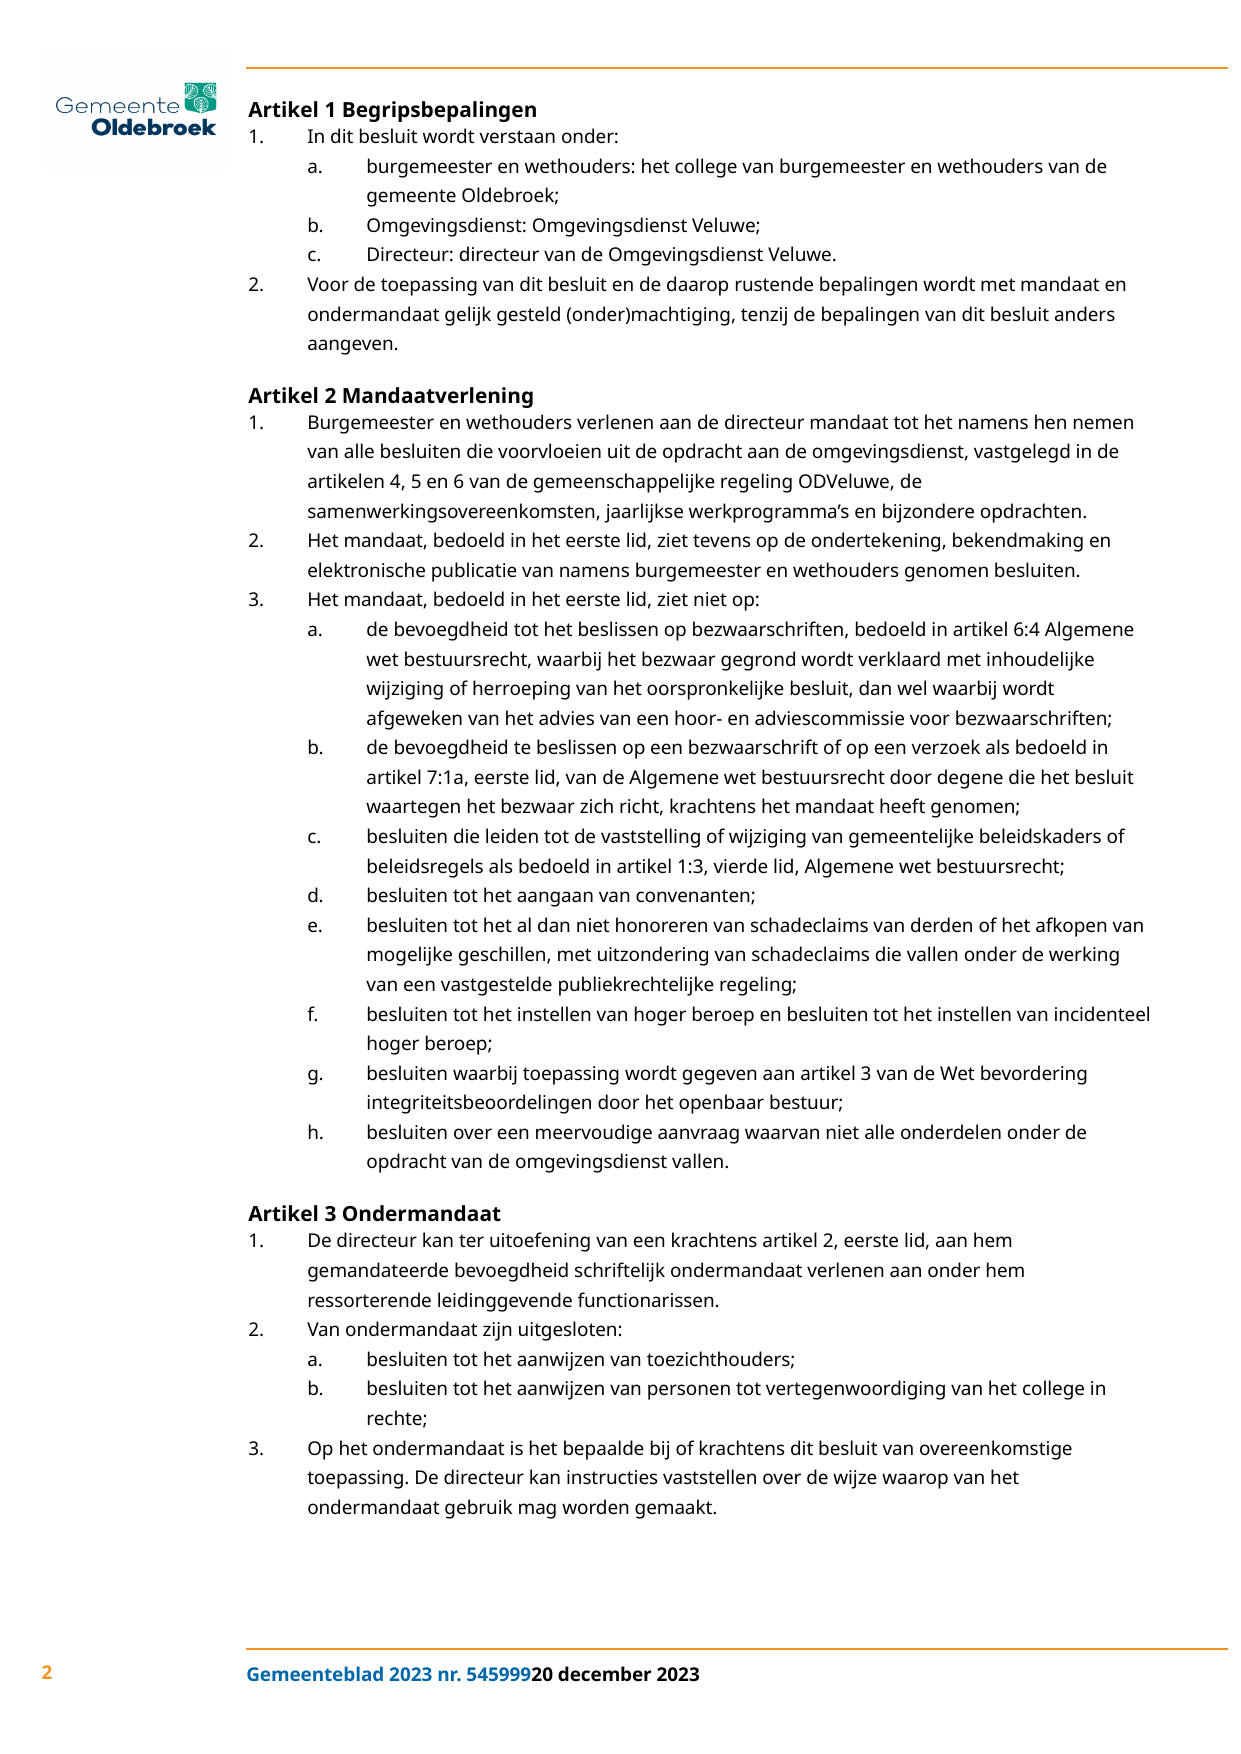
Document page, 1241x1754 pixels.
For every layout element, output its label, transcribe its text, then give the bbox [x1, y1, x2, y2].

list besluiten tot het al dan niet honoreren van schadeclaims van derden of het afkopen van mogelijke geschillen, met uitzondering van schadeclaims die vallen onder de werking van een vastgestelde publiekrechtelijke regeling; [307, 912, 1152, 997]
list besluiten tot het aanwijzen van toezichthouders; [307, 1346, 1152, 1372]
list de bevoegdheid tot het beslissen op bezwaarschriften, bedoeld in artikel 6:4 Algemene wet bestuursrecht, waarbij het bezwaar gegrond wordt verklaard met inhoudelijke wijziging of herroeping van het oorspronkelijke besluit, dan wel waarbij wordt afgeweken van het advies van een hoor- en adviescommissie voor bezwaarschriften; [307, 616, 1152, 731]
list burgemeester en wethouders: het college van burgemeester en wethouders van de gemeente Oldebroek; [307, 153, 1152, 208]
list Het mandaat, bedoeld in het eerste lid, ziet tevens op de ondertekening, bekendmaking en elektronische publicatie van namens burgemeester en wethouders genomen besluiten. [248, 527, 1152, 583]
list Directeur: directeur van de Omgevingsdienst Veluwe. [307, 242, 1152, 267]
list De directeur kan ter uitoefening van een krachtens artikel 2, eerste lid, aan hem gemandateerde bevoegdheid schriftelijk ondermandaat verlenen aan onder hem ressorterende leidinggevende functionarissen. [248, 1228, 1152, 1312]
list besluiten waarbij toepassing wordt gegeven aan artikel 3 van de Wet bevordering integriteitsbeoordelingen door het openbaar bestuur; [307, 1060, 1152, 1115]
list besluiten die leiden tot de vaststelling of wijziging van gemeentelijke beleidskaders of beleidsregels als bedoeld in artikel 1:3, vierde lid, Algemene wet bestuursrecht; [307, 823, 1152, 879]
list Het mandaat, bedoeld in het eerste lid, ziet niet op: [248, 587, 1152, 612]
list In dit besluit wordt verstaan onder: [248, 123, 1152, 149]
text Artikel 1 Begripsbepalingen [248, 95, 1152, 123]
text Artikel 2 Mandaatverlening [248, 381, 1152, 409]
text Artikel 3 Ondermandaat [248, 1199, 1152, 1228]
list Op het ondermandaat is het bepaalde bij of krachtens dit besluit van overeenkomstige toepassing. De directeur kan instructies vaststellen over de wijze waarop van het ondermandaat gebruik mag worden gemaakt. [248, 1435, 1152, 1519]
picture [41, 47, 231, 172]
list besluiten tot het instellen van hoger beroep en besluiten tot het instellen van incidenteel hoger beroep; [307, 1001, 1152, 1056]
list Voor de toepassing van dit besluit en de daarop rustende bepalingen wordt met mandaat en ondermandaat gelijk gesteld (onder)machtiging, tenzij de bepalingen van dit besluit anders aangeven. [248, 271, 1152, 356]
list besluiten tot het aangaan van convenanten; [307, 882, 1152, 908]
list Burgemeester en wethouders verlenen aan de directeur mandaat tot het namens hen nemen van alle besluiten die voorvloeien uit de opdracht aan de omgevingsdienst, vastgelegd in de artikelen 4, 5 en 6 van de gemeenschappelijke regeling ODVeluwe, de samenwerkingsovereenkomsten, jaarlijkse werkprogramma’s en bijzondere opdrachten. [248, 409, 1152, 524]
list besluiten tot het aanwijzen van personen tot vertegenwoordiging van het college in rechte; [307, 1376, 1152, 1431]
list Van ondermandaat zijn uitgesloten: [248, 1316, 1152, 1342]
list de bevoegdheid te beslissen op een bezwaarschrift of op een verzoek als bedoeld in artikel 7:1a, eerste lid, van de Algemene wet bestuursrecht door degene die het besluit waartegen het bezwaar zich richt, krachtens het mandaat heeft genomen; [307, 734, 1152, 819]
list besluiten over een meervoudige aanvraag waarvan niet alle onderdelen onder de opdracht van de omgevingsdienst vallen. [307, 1119, 1152, 1174]
list Omgevingsdienst: Omgevingsdienst Veluwe; [307, 212, 1152, 238]
